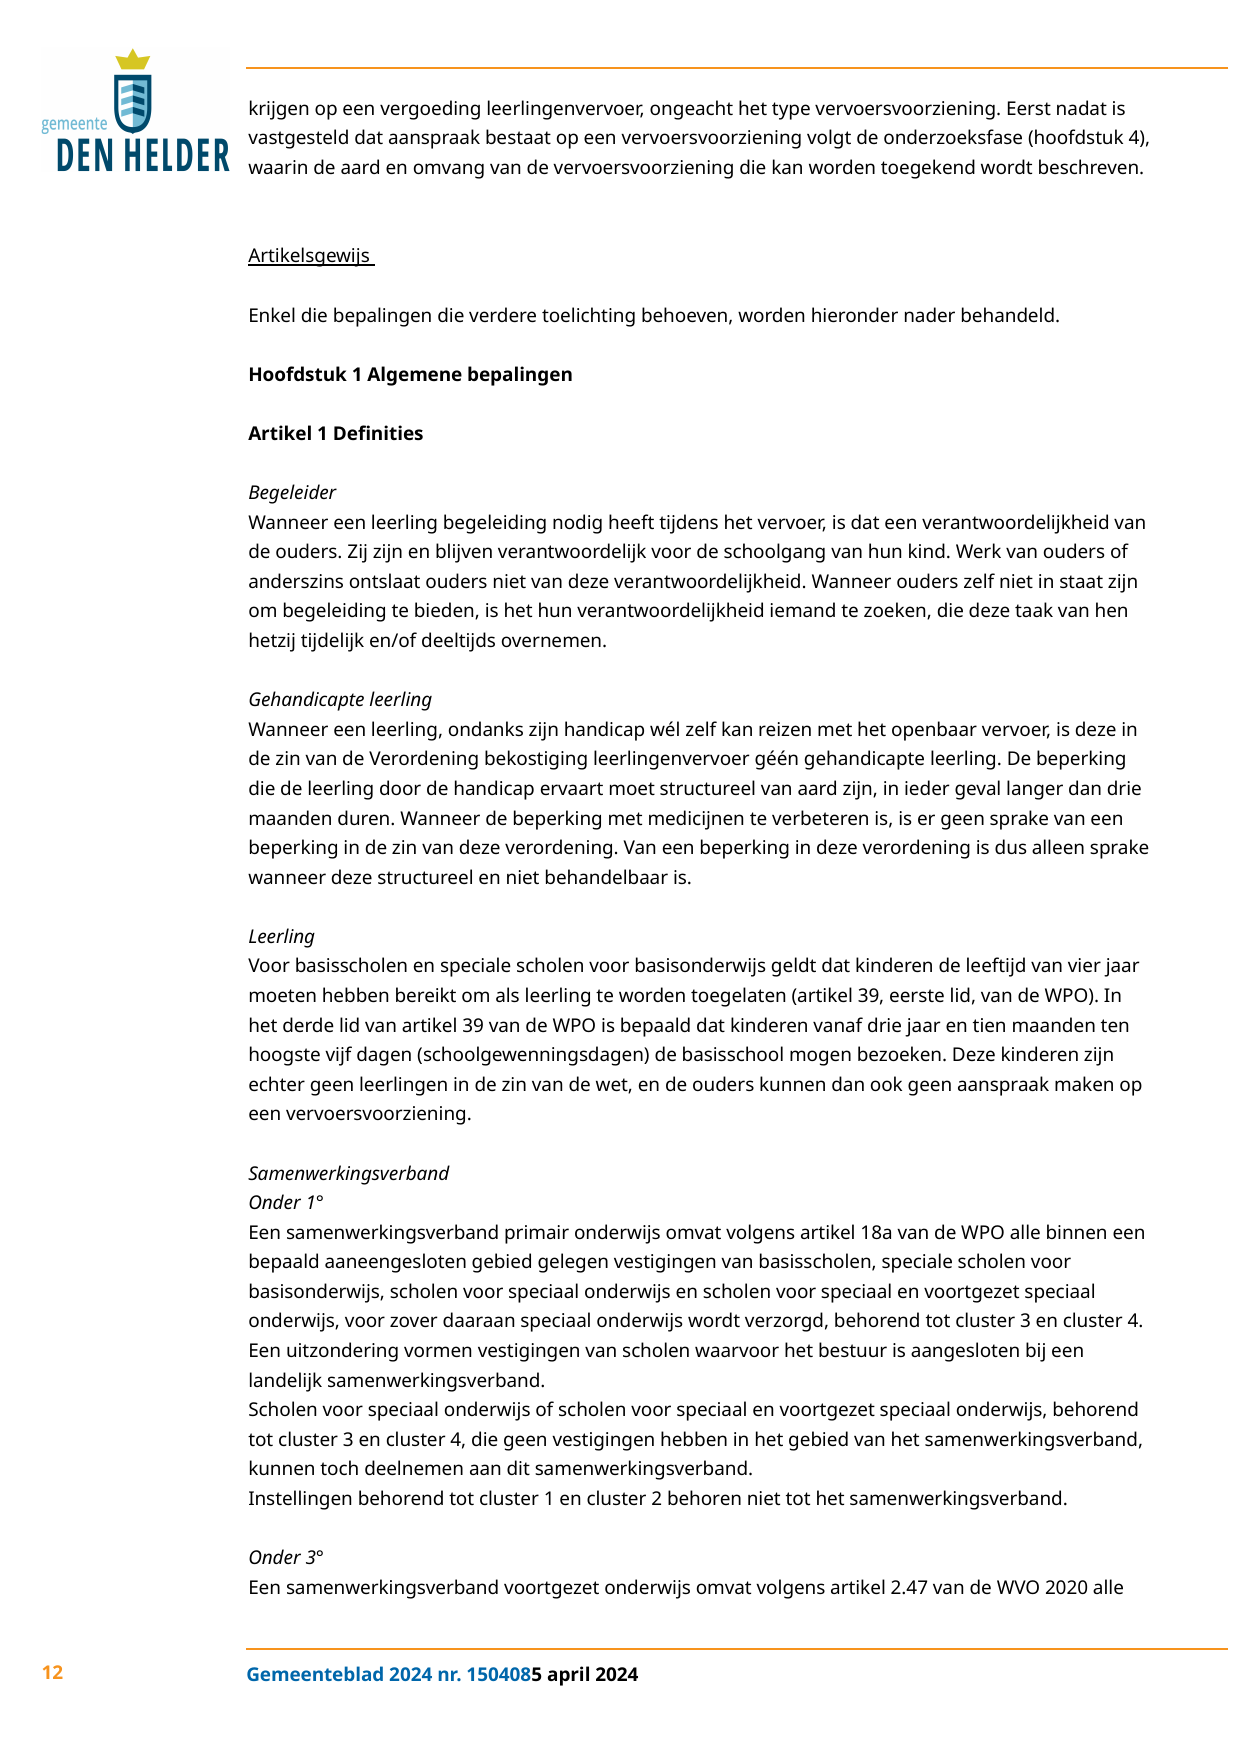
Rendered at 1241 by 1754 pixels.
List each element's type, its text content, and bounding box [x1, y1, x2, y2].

picture [182, 144, 187, 165]
text Artikel 1 Definities [248, 420, 1152, 446]
text Onder 3° [248, 1544, 1152, 1570]
text Artikelsgewijs [248, 243, 1152, 268]
text Gehandicapte leerling [248, 686, 1152, 712]
picture [63, 144, 68, 165]
text krijgen op een vergoeding leerlingenvervoer, ongeacht het type vervoersvoorziening. Eerst nadat is vastgesteld dat aanspraak bestaat op een vervoersvoorziening volgt de onderzoeksfase (hoofdstuk 4), waarin de aard en omvang van de vervoersvoorziening die kan worden toegekend wordt beschreven. [248, 95, 1152, 180]
text Begeleider [248, 479, 1152, 505]
text Scholen voor speciaal onderwijs of scholen voor speciaal en voortgezet speciaal onderwijs, behorend tot cluster 3 en cluster 4, die geen vestigingen hebben in het gebied van het samenwerkingsverband, kunnen toch deelnemen aan dit samenwerkingsverband. [248, 1396, 1152, 1481]
text Hoofdstuk 1 Algemene bepalingen [248, 361, 1152, 387]
text Wanneer een leerling begeleiding nodig heeft tijdens het vervoer, is dat een verantwoordelijkheid van de ouders. Zij zijn en blijven verantwoordelijk voor de schoolgang van hun kind. Werk van ouders of anderszins ontslaat ouders niet van deze verantwoordelijkheid. Wanneer ouders zelf niet in staat zijn om begeleiding te bieden, is het hun verantwoordelijkheid iemand te zoeken, die deze taak van hen hetzij tijdelijk en/of deeltijds overnemen. [248, 509, 1152, 653]
text Onder 1° [248, 1189, 1152, 1215]
text Leerling [248, 923, 1152, 949]
picture [130, 157, 135, 172]
text Instellingen behorend tot cluster 1 en cluster 2 behoren niet tot het samenwerkingsverband. [248, 1485, 1152, 1511]
text Wanneer een leerling, ondanks zijn handicap wél zelf kan reizen met het openbaar vervoer, is deze in de zin van de Verordening bekostiging leerlingenvervoer géén gehandicapte leerling. De beperking die de leerling door de handicap ervaart moet structureel van aard zijn, in ieder geval langer dan drie maanden duren. Wanneer de beperking met medicijnen te verbeteren is, is er geen sprake van een beperking in de zin van deze verordening. Van een beperking in deze verordening is dus alleen sprake wanneer deze structureel en niet behandelbaar is. [248, 716, 1152, 890]
text Een samenwerkingsverband primair onderwijs omvat volgens artikel 18a van de WPO alle binnen een bepaald aaneengesloten gebied gelegen vestigingen van basisscholen, speciale scholen voor basisonderwijs, scholen voor speciaal onderwijs en scholen voor speciaal en voortgezet speciaal onderwijs, voor zover daaraan speciaal onderwijs wordt verzorgd, behorend tot cluster 3 en cluster 4. Een uitzondering vormen vestigingen van scholen waarvoor het bestuur is aangesloten bij een landelijk samenwerkingsverband. [248, 1219, 1152, 1393]
text Een samenwerkingsverband voortgezet onderwijs omvat volgens artikel 2.47 van de WVO 2020 alle [248, 1574, 1152, 1600]
text Samenwerkingsverband [248, 1160, 1152, 1186]
text Voor basisscholen en speciale scholen voor basisonderwijs geldt dat kinderen de leeftijd van vier jaar moeten hebben bereikt om als leerling te worden toegelaten (artikel 39, eerste lid, van de WPO). In het derde lid van artikel 39 van de WPO is bepaald dat kinderen vanaf drie jaar en tien maanden ten hoogste vijf dagen (schoolgewenningsdagen) de basisschool mogen bezoeken. Deze kinderen zijn echter geen leerlingen in de zin van de wet, en de ouders kunnen dan ook geen aanspraak maken op een vervoersvoorziening. [248, 953, 1152, 1126]
text Enkel die bepalingen die verdere toelichting behoeven, worden hieronder nader behandeld. [248, 302, 1152, 328]
picture [220, 160, 224, 172]
picture [41, 47, 231, 172]
picture [100, 154, 106, 172]
